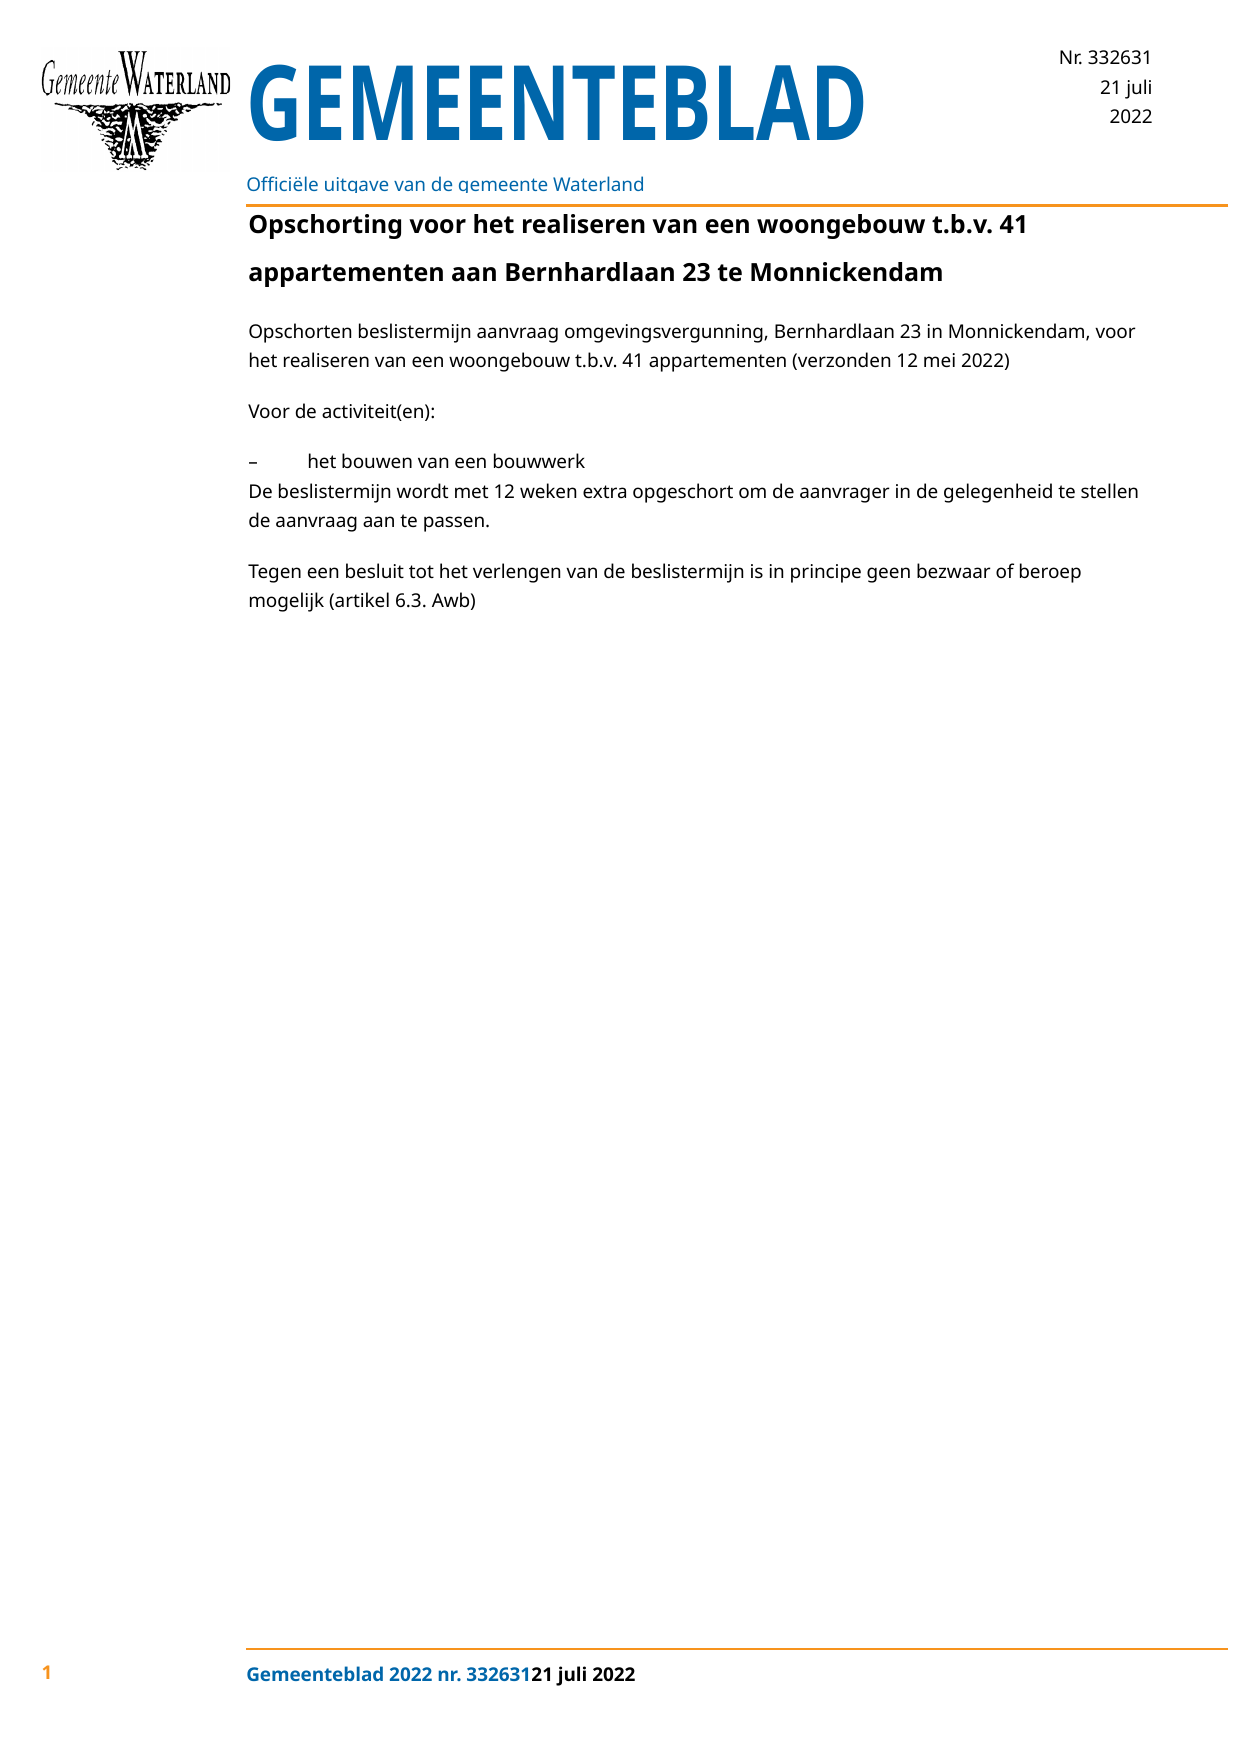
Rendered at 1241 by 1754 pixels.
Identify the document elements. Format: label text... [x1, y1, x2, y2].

text De beslistermijn wordt met 12 weken extra opgeschort om de aanvrager in de gelegenheid te stellen de aanvraag aan te passen. [248, 478, 1152, 533]
text Voor de activiteit(en): [248, 398, 1152, 424]
list het bouwen van een bouwwerk [248, 448, 1152, 474]
text Tegen een besluit tot het verlengen van de beslistermijn is in principe geen bezwaar of beroep mogelijk (artikel 6.3. Awb) [248, 558, 1152, 613]
picture [41, 47, 231, 172]
text Opschorten beslistermijn aanvraag omgevingsvergunning, Bernhardlaan 23 in Monnickendam, voor het realiseren van een woongebouw t.b.v. 41 appartementen (verzonden 12 mei 2022) [248, 318, 1152, 373]
text Opschorting voor het realiseren van een woongebouw t.b.v. 41 appartementen aan Bernhardlaan 23 te Monnickendam [248, 207, 1152, 288]
